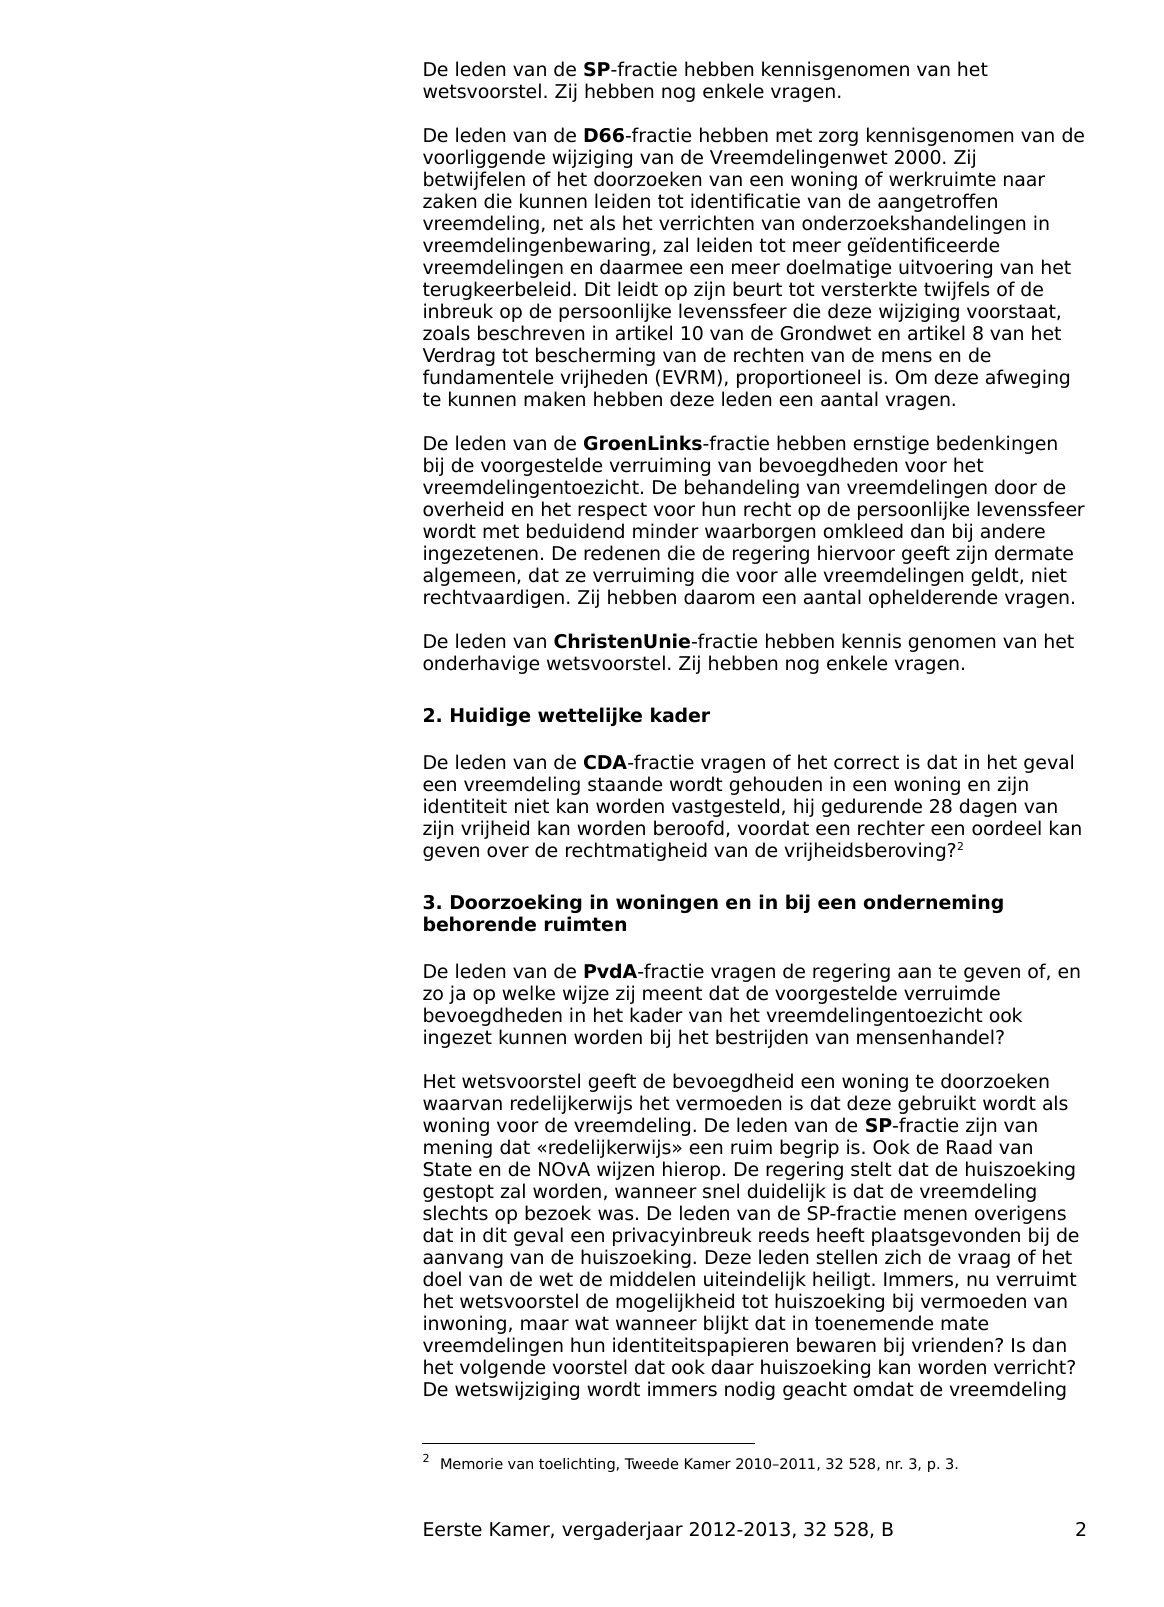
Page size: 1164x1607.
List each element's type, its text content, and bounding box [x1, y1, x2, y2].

text De leden van de SP-fractie hebben kennisgenomen van het wetsvoorstel. Zij hebben nog enkele vragen. [422, 59, 1087, 103]
text De leden van de CDA-fractie vragen of het correct is dat in het geval een vreemdeling staande wordt gehouden in een woning en zijn identiteit niet kan worden vastgesteld, hij gedurende 28 dagen van zijn vrijheid kan worden beroofd, voordat een rechter een oordeel kan geven over de rechtmatigheid van de vrijheidsberoving? [422, 752, 1087, 862]
text Het wetsvoorstel geeft de bevoegdheid een woning te doorzoeken waarvan redelijkerwijs het vermoeden is dat deze gebruikt wordt als woning voor de vreemdeling. De leden van de SP-fractie zijn van mening dat «redelijkerwijs» een ruim begrip is. Ook de Raad van State en de NOvA wijzen hierop. De regering stelt dat de huiszoeking gestopt zal worden, wanneer snel duidelijk is dat de vreemdeling slechts op bezoek was. De leden van de SP-fractie menen overigens dat in dit geval een privacyinbreuk reeds heeft plaatsgevonden bij de aanvang van de huiszoeking. Deze leden stellen zich de vraag of het doel van de wet de middelen uiteindelijk heiligt. Immers, nu verruimt het wetsvoorstel de mogelijkheid tot huiszoeking bij vermoeden van inwoning, maar wat wanneer blijkt dat in toenemende mate vreemdelingen hun identiteitspapieren bewaren bij vrienden? Is dan het volgende voorstel dat ook daar huiszoeking kan worden verricht? De wetswijziging wordt immers nodig geacht omdat de vreemdeling [422, 1071, 1087, 1401]
text De leden van de D66-fractie hebben met zorg kennisgenomen van de voorliggende wijziging van de Vreemdelingenwet 2000. Zij betwijfelen of het doorzoeken van een woning of werkruimte naar zaken die kunnen leiden tot identificatie van de aangetroffen vreemdeling, net als het verrichten van onderzoekshandelingen in vreemdelingenbewaring, zal leiden tot meer geïdentificeerde vreemdelingen en daarmee een meer doelmatige uitvoering van het terugkeerbeleid. Dit leidt op zijn beurt tot versterkte twijfels of de inbreuk op de persoonlijke levenssfeer die deze wijziging voorstaat, zoals beschreven in artikel 10 van de Grondwet en artikel 8 van het Verdrag tot bescherming van de rechten van de mens en de fundamentele vrijheden (EVRM), proportioneel is. Om deze afweging te kunnen maken hebben deze leden een aantal vragen. [422, 125, 1087, 411]
subtitle 2. Huidige wettelijke kader [422, 705, 1087, 727]
text De leden van de PvdA-fractie vragen de regering aan te geven of, en zo ja op welke wijze zij meent dat de voorgestelde verruimde bevoegdheden in het kader van het vreemdelingentoezicht ook ingezet kunnen worden bij het bestrijden van mensenhandel? [422, 961, 1087, 1049]
text De leden van de GroenLinks-fractie hebben ernstige bedenkingen bij de voorgestelde verruiming van bevoegdheden voor het vreemdelingentoezicht. De behandeling van vreemdelingen door de overheid en het respect voor hun recht op de persoonlijke levenssfeer wordt met beduidend minder waarborgen omkleed dan bij andere ingezetenen. De redenen die de regering hiervoor geeft zijn dermate algemeen, dat ze verruiming die voor alle vreemdelingen geldt, niet rechtvaardigen. Zij hebben daarom een aantal ophelderende vragen. [422, 433, 1087, 609]
text De leden van ChristenUnie-fractie hebben kennis genomen van het onderhavige wetsvoorstel. Zij hebben nog enkele vragen. [422, 631, 1087, 675]
subtitle 3. Doorzoeking in woningen en in bij een onderneming behorende ruimten [422, 892, 1087, 936]
text Memorie van toelichting, Tweede Kamer 2010–2011, 32 528, nr. 3, p. 3. [422, 1452, 1087, 1474]
